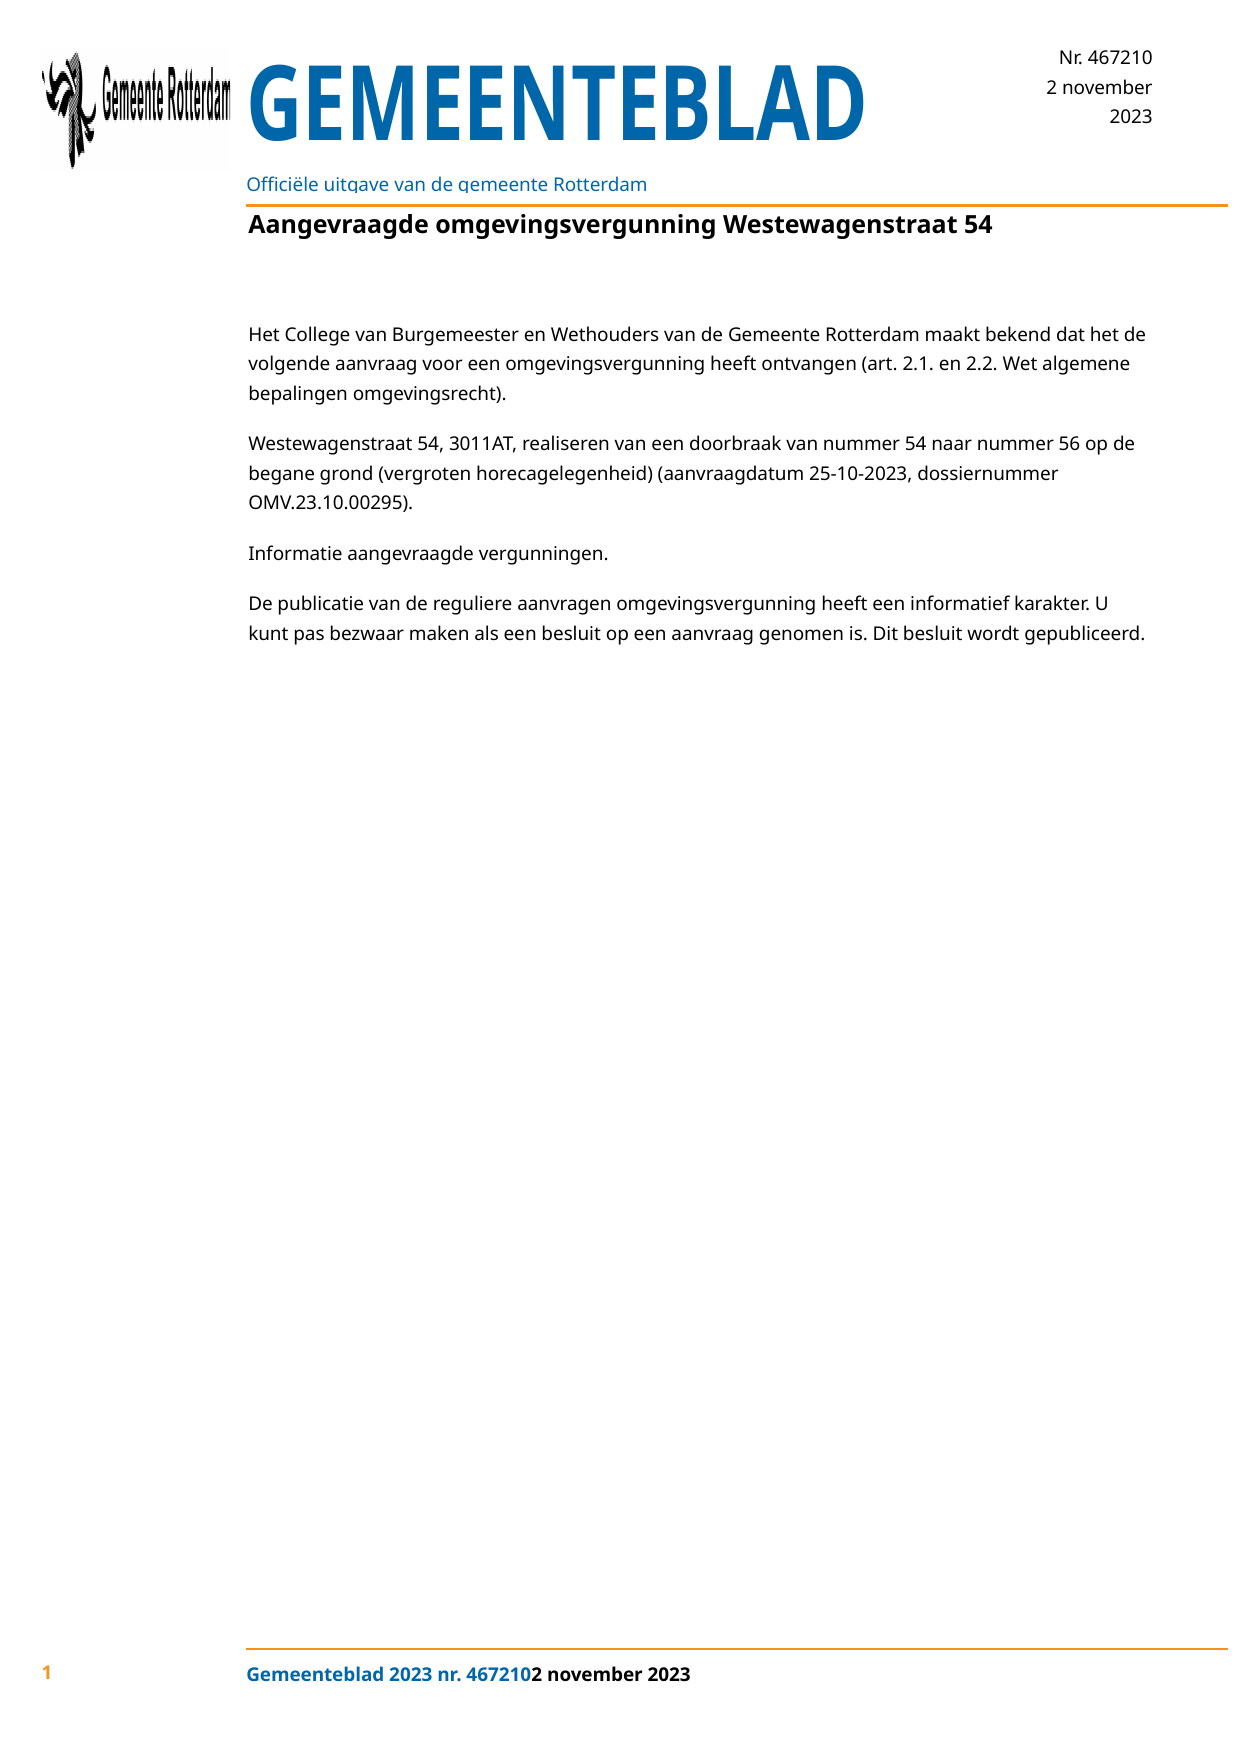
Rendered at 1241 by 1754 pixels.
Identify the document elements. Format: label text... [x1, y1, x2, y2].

text Aangevraagde omgevingsvergunning Westewagenstraat 54 [248, 207, 1152, 241]
text Het College van Burgemeester en Wethouders van de Gemeente Rotterdam maakt bekend dat het de volgende aanvraag voor een omgevingsvergunning heeft ontvangen (art. 2.1. en 2.2. Wet algemene bepalingen omgevingsrecht). [248, 321, 1152, 406]
text Informatie aangevraagde vergunningen. [248, 540, 1152, 566]
picture [41, 47, 231, 172]
text De publicatie van de reguliere aanvragen omgevingsvergunning heeft een informatief karakter. U kunt pas bezwaar maken als een besluit op een aanvraag genomen is. Dit besluit wordt gepubliceerd. [248, 590, 1152, 646]
text Westewagenstraat 54, 3011AT, realiseren van een doorbraak van nummer 54 naar nummer 56 op de begane grond (vergroten horecagelegenheid) (aanvraagdatum 25-10-2023, dossiernummer OMV.23.10.00295). [248, 430, 1152, 515]
